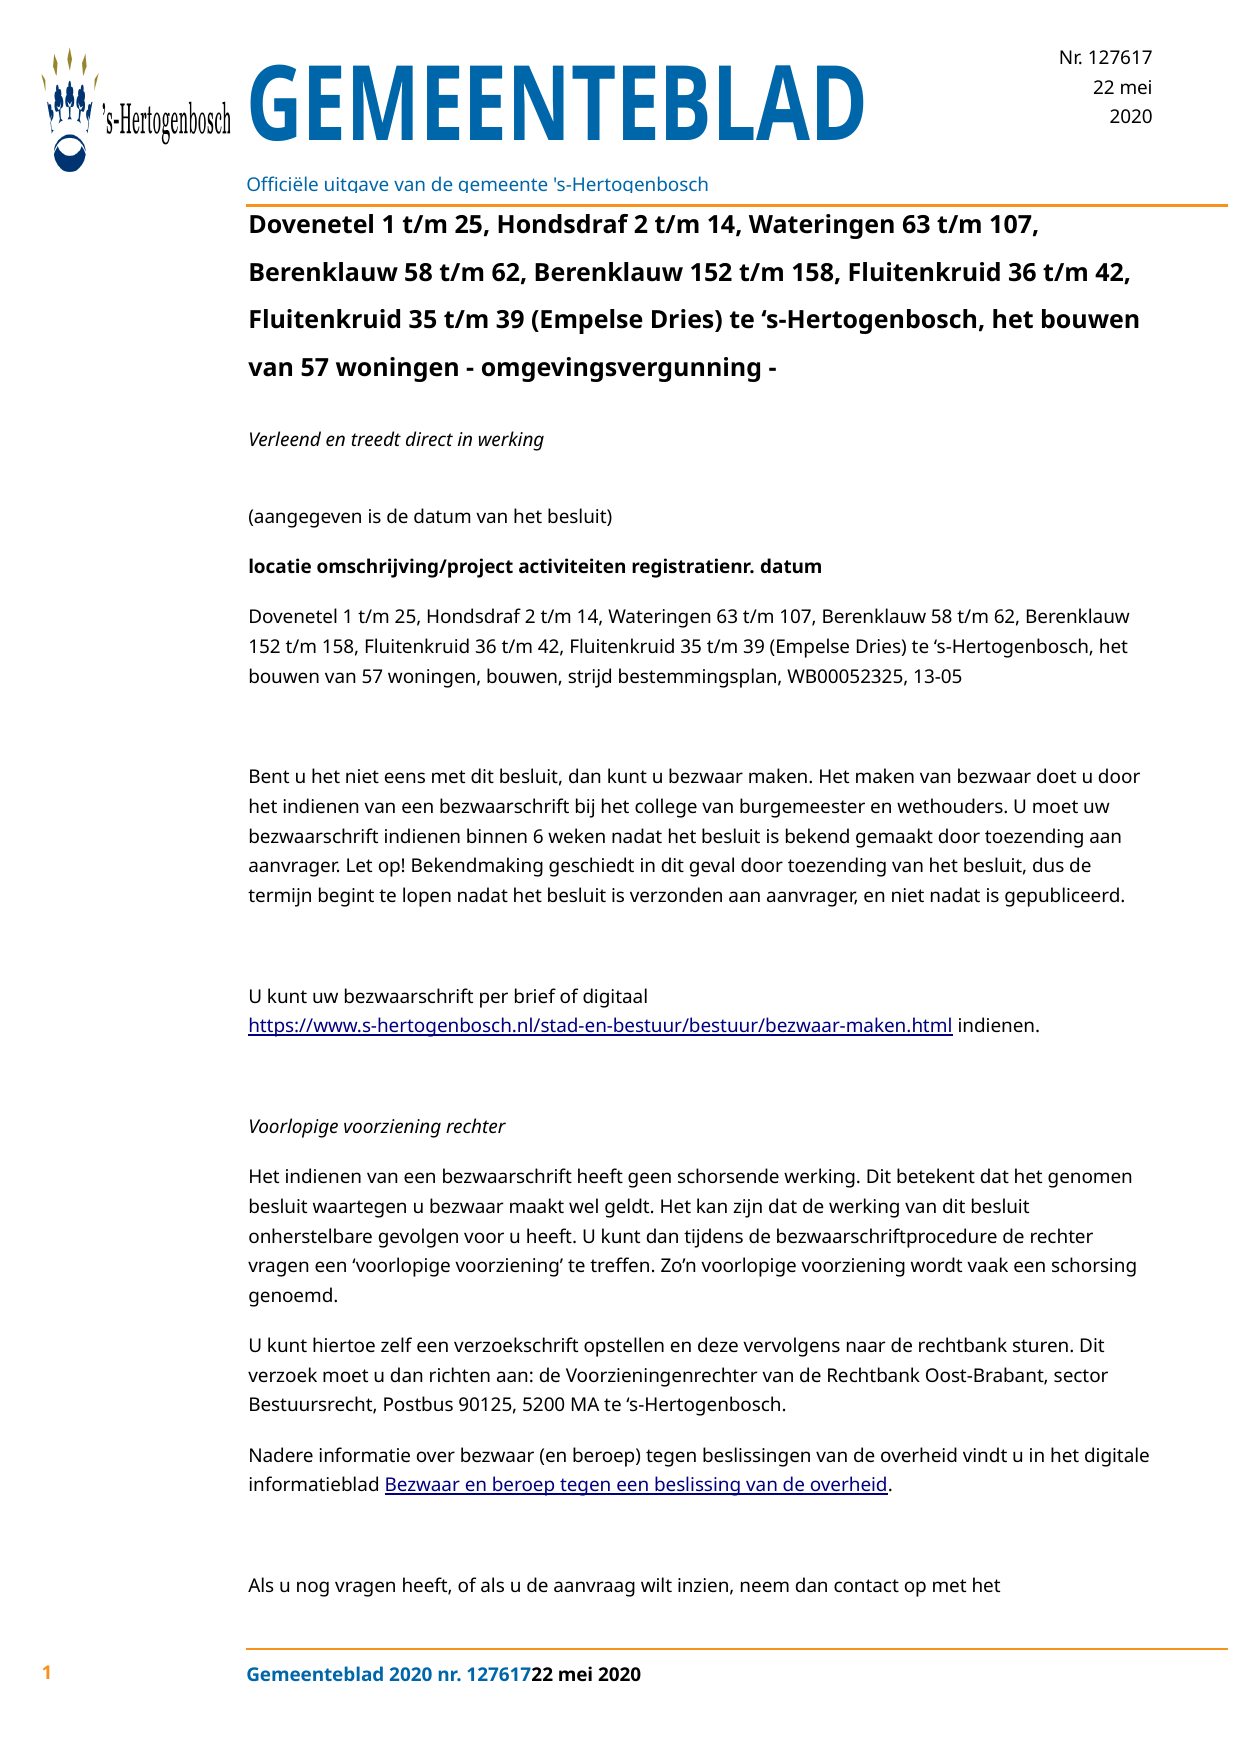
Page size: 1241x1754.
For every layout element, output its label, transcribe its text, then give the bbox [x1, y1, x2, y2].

text locatie omschrijving/project activiteiten registratienr. datum [248, 553, 1152, 579]
text Nadere informatie over bezwaar (en beroep) tegen beslissingen van de overheid vindt u in het digitale informatieblad Bezwaar en beroep tegen een beslissing van de overheid. [248, 1442, 1152, 1497]
text Dovenetel 1 t/m 25, Hondsdraf 2 t/m 14, Wateringen 63 t/m 107, Berenklauw 58 t/m 62, Berenklauw 152 t/m 158, Fluitenkruid 36 t/m 42, Fluitenkruid 35 t/m 39 (Empelse Dries) te ‘s-Hertogenbosch, het bouwen van 57 woningen, bouwen, strijd bestemmingsplan, WB00052325, 13-05 [248, 604, 1152, 688]
picture [41, 47, 231, 172]
text Voorlopige voorziening rechter [248, 1113, 1152, 1139]
text Als u nog vragen heeft, of als u de aanvraag wilt inzien, neem dan contact op met het [248, 1572, 1152, 1598]
text Het indienen van een bezwaarschrift heeft geen schorsende werking. Dit betekent dat het genomen besluit waartegen u bezwaar maakt wel geldt. Het kan zijn dat de werking van dit besluit onherstelbare gevolgen voor u heeft. U kunt dan tijdens de bezwaarschriftprocedure de rechter vragen een ‘voorlopige voorziening’ te treffen. Zo’n voorlopige voorziening wordt vaak een schorsing genoemd. [248, 1164, 1152, 1308]
text U kunt uw bezwaarschrift per brief of digitaal https://www.s-hertogenbosch.nl/stad-en-bestuur/bestuur/bezwaar-maken.html indienen. [248, 983, 1152, 1038]
text U kunt hiertoe zelf een verzoekschrift opstellen en deze vervolgens naar de rechtbank sturen. Dit verzoek moet u dan richten aan: de Voorzieningenrechter van de Rechtbank Oost-Brabant, sector Bestuursrecht, Postbus 90125, 5200 MA te ‘s-Hertogenbosch. [248, 1332, 1152, 1417]
text (aangegeven is de datum van het besluit) [248, 503, 1152, 528]
text Bent u het niet eens met dit besluit, dan kunt u bezwaar maken. Het maken van bezwaar doet u door het indienen van een bezwaarschrift bij het college van burgemeester en wethouders. U moet uw bezwaarschrift indienen binnen 6 weken nadat het besluit is bekend gemaakt door toezending aan aanvrager. Let op! Bekendmaking geschiedt in dit geval door toezending van het besluit, dus de termijn begint te lopen nadat het besluit is verzonden aan aanvrager, en niet nadat is gepubliceerd. [248, 764, 1152, 908]
text Dovenetel 1 t/m 25, Hondsdraf 2 t/m 14, Wateringen 63 t/m 107, Berenklauw 58 t/m 62, Berenklauw 152 t/m 158, Fluitenkruid 36 t/m 42, Fluitenkruid 35 t/m 39 (Empelse Dries) te ‘s-Hertogenbosch, het bouwen van 57 woningen - omgevingsvergunning - [248, 207, 1152, 384]
text Verleend en treedt direct in werking [248, 427, 1152, 452]
